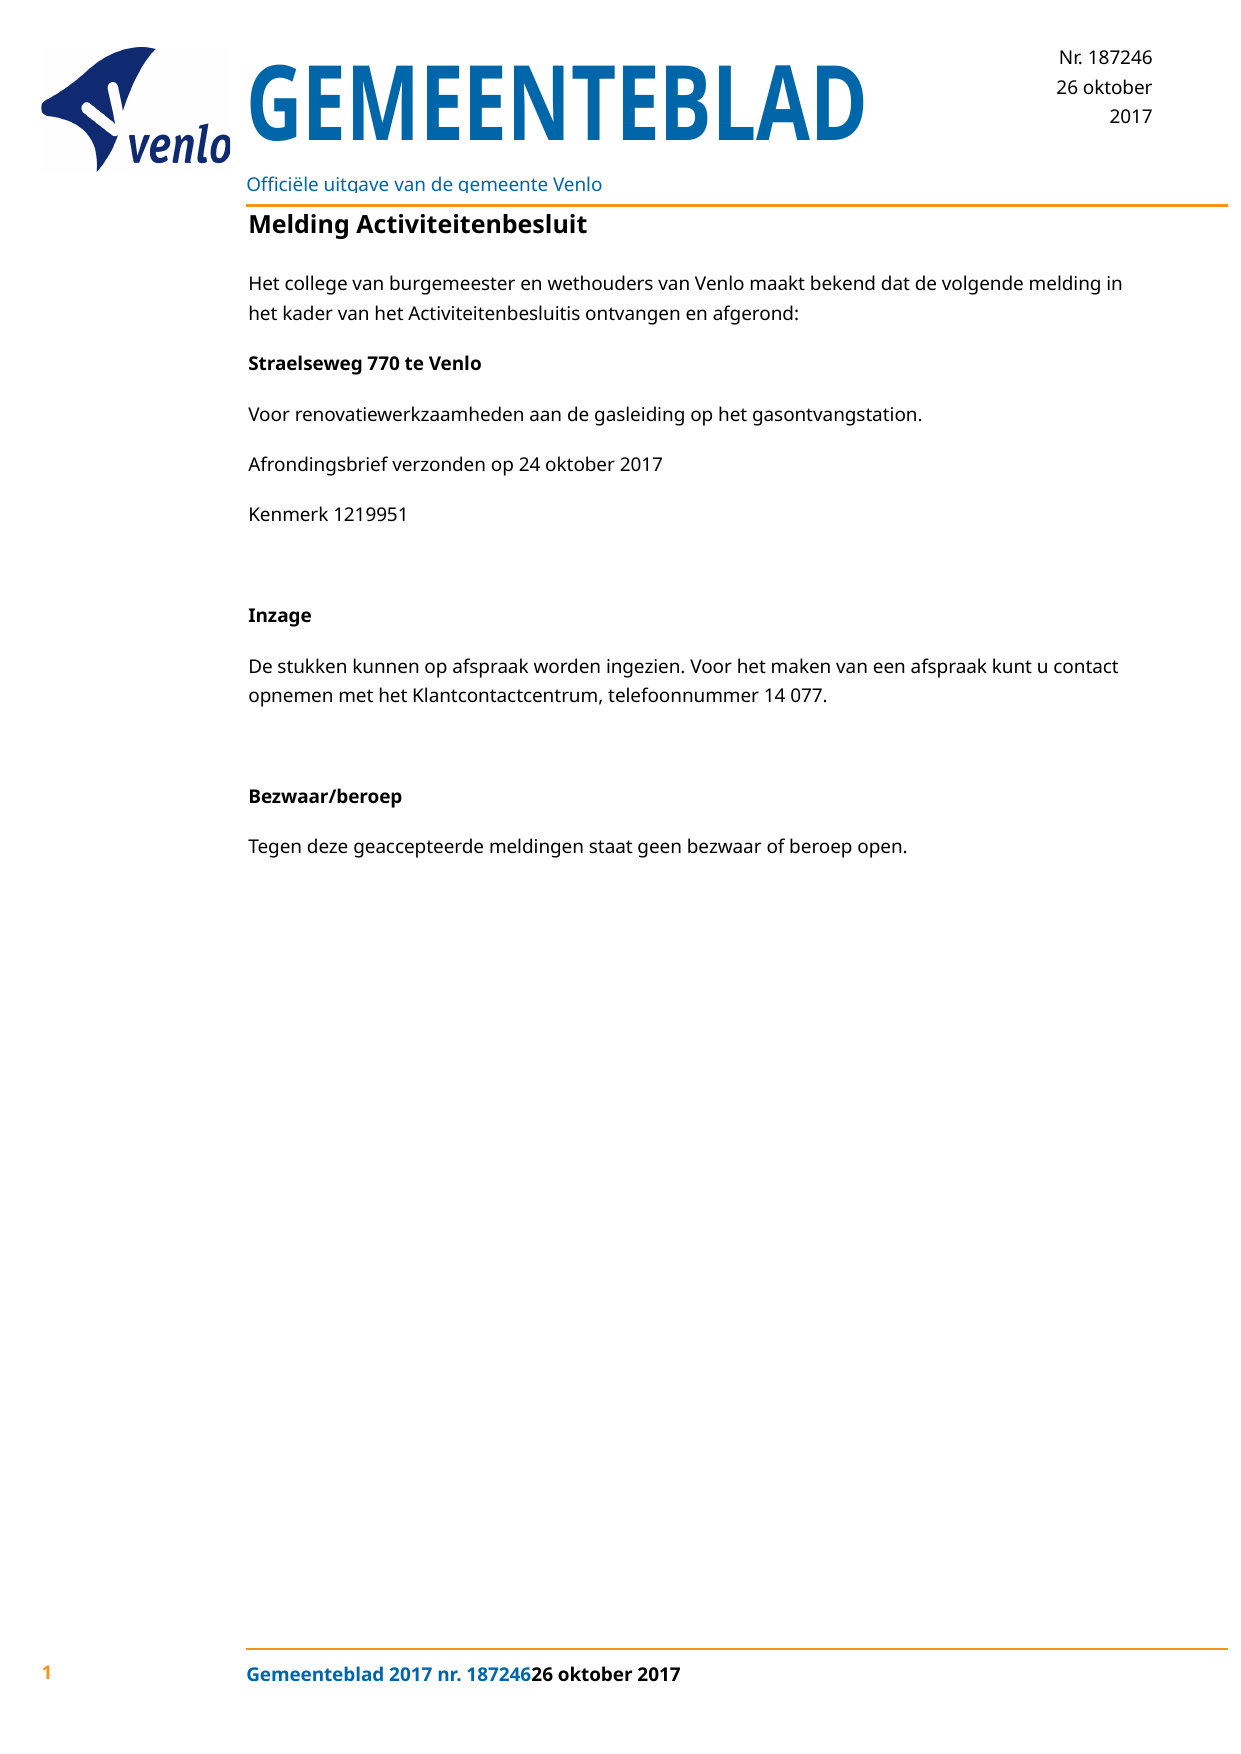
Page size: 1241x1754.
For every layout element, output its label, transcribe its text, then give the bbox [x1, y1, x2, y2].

text Inzage [248, 602, 1152, 628]
text Straelseweg 770 te Venlo [248, 350, 1152, 376]
picture [41, 47, 231, 172]
text Melding Activiteitenbesluit [248, 207, 1152, 241]
text Tegen deze geaccepteerde meldingen staat geen bezwaar of beroep open. [248, 834, 1152, 859]
text Kenmerk 1219951 [248, 502, 1152, 527]
text De stukken kunnen op afspraak worden ingezien. Voor het maken van een afspraak kunt u contact opnemen met het Klantcontactcentrum, telefoonnummer 14 077. [248, 653, 1152, 708]
text Het college van burgemeester en wethouders van Venlo maakt bekend dat de volgende melding in het kader van het Activiteitenbesluitis ontvangen en afgerond: [248, 270, 1152, 326]
text Bezwaar/beroep [248, 783, 1152, 809]
text Afrondingsbrief verzonden op 24 oktober 2017 [248, 451, 1152, 477]
text Voor renovatiewerkzaamheden aan de gasleiding op het gasontvangstation. [248, 401, 1152, 426]
